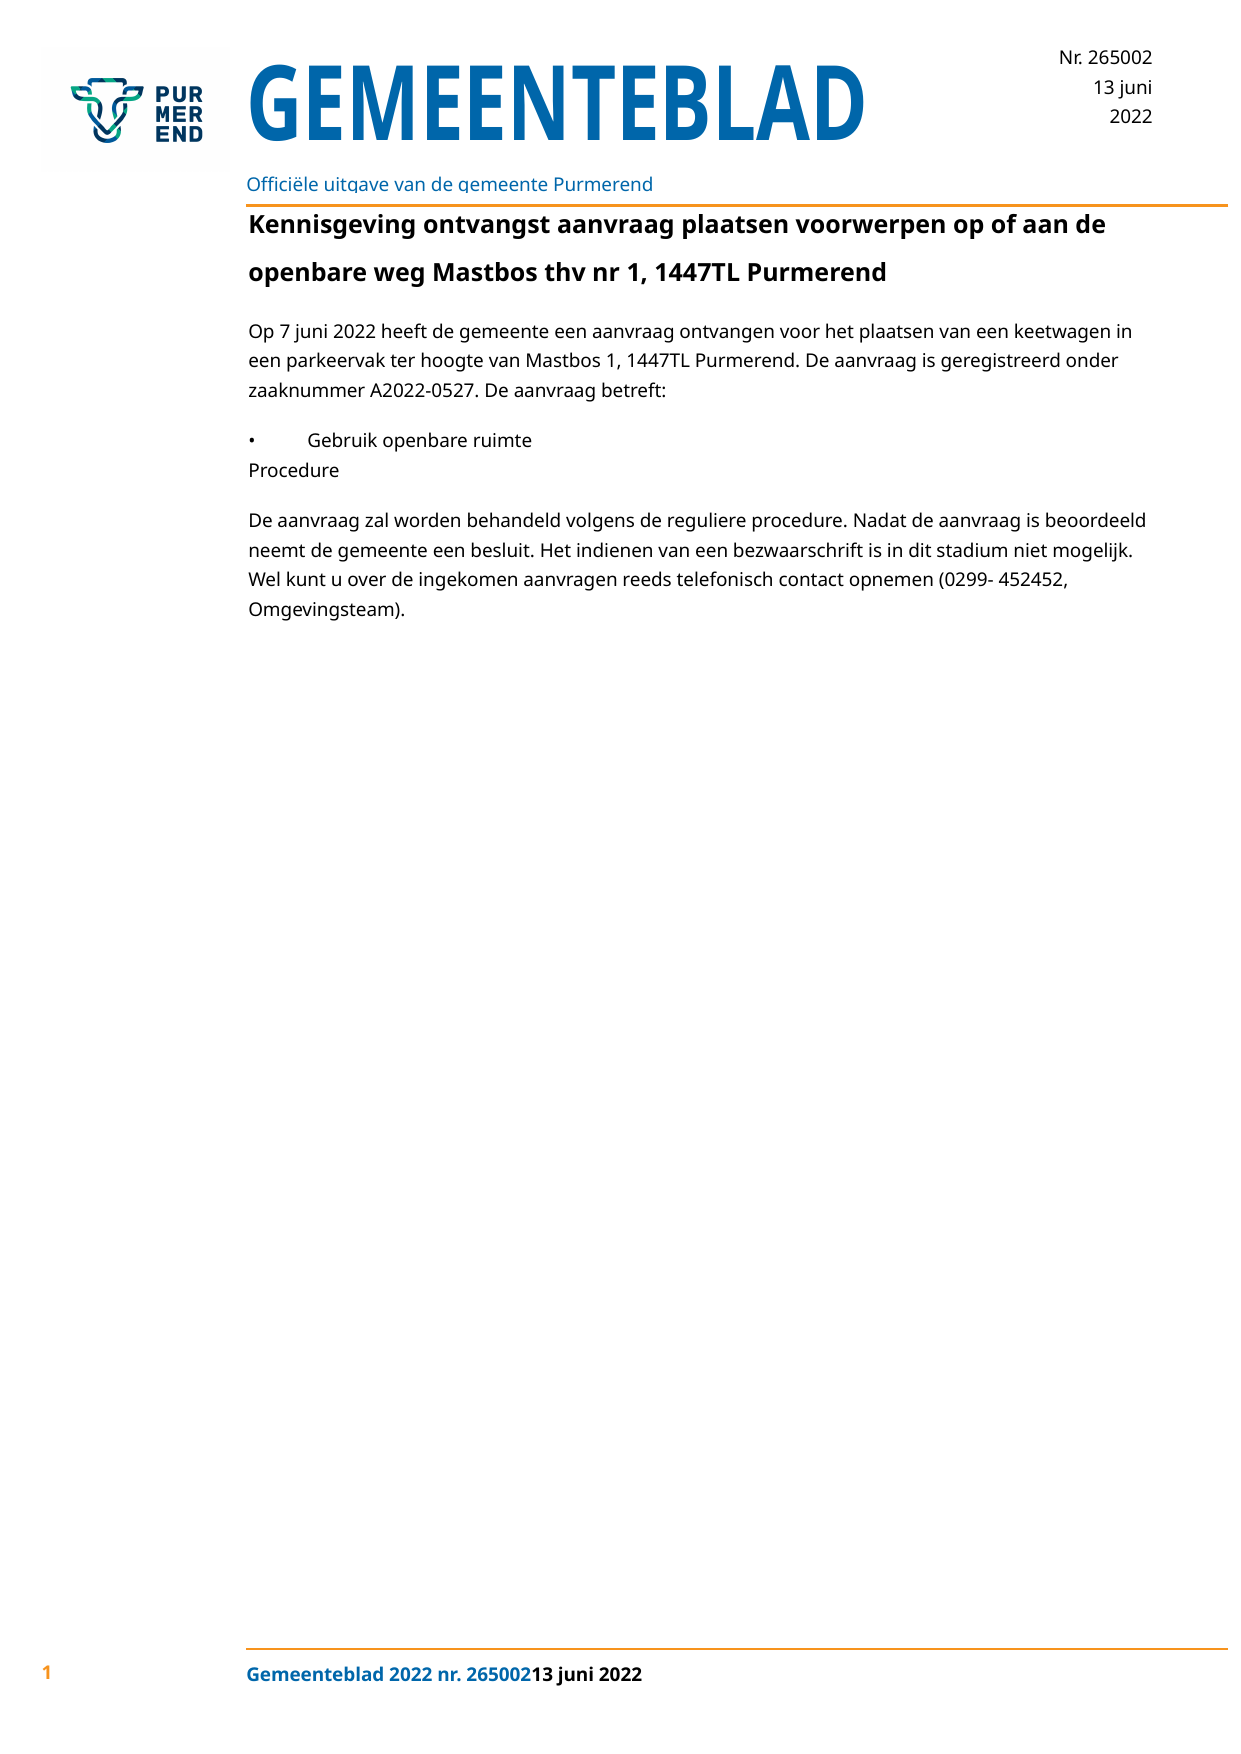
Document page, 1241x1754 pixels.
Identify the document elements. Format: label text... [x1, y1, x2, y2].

text De aanvraag zal worden behandeld volgens de reguliere procedure. Nadat de aanvraag is beoordeeld neemt de gemeente een besluit. Het indienen van een bezwaarschrift is in dit stadium niet mogelijk. Wel kunt u over de ingekomen aanvragen reeds telefonisch contact opnemen (0299- 452452, Omgevingsteam). [248, 507, 1152, 622]
text Procedure [248, 457, 1152, 483]
list Gebruik openbare ruimte [248, 427, 1152, 453]
text Kennisgeving ontvangst aanvraag plaatsen voorwerpen op of aan de openbare weg Mastbos thv nr 1, 1447TL Purmerend [248, 207, 1152, 288]
picture [41, 47, 231, 172]
text Op 7 juni 2022 heeft de gemeente een aanvraag ontvangen voor het plaatsen van een keetwagen in een parkeervak ter hoogte van Mastbos 1, 1447TL Purmerend. De aanvraag is geregistreerd onder zaaknummer A2022-0527. De aanvraag betreft: [248, 318, 1152, 403]
